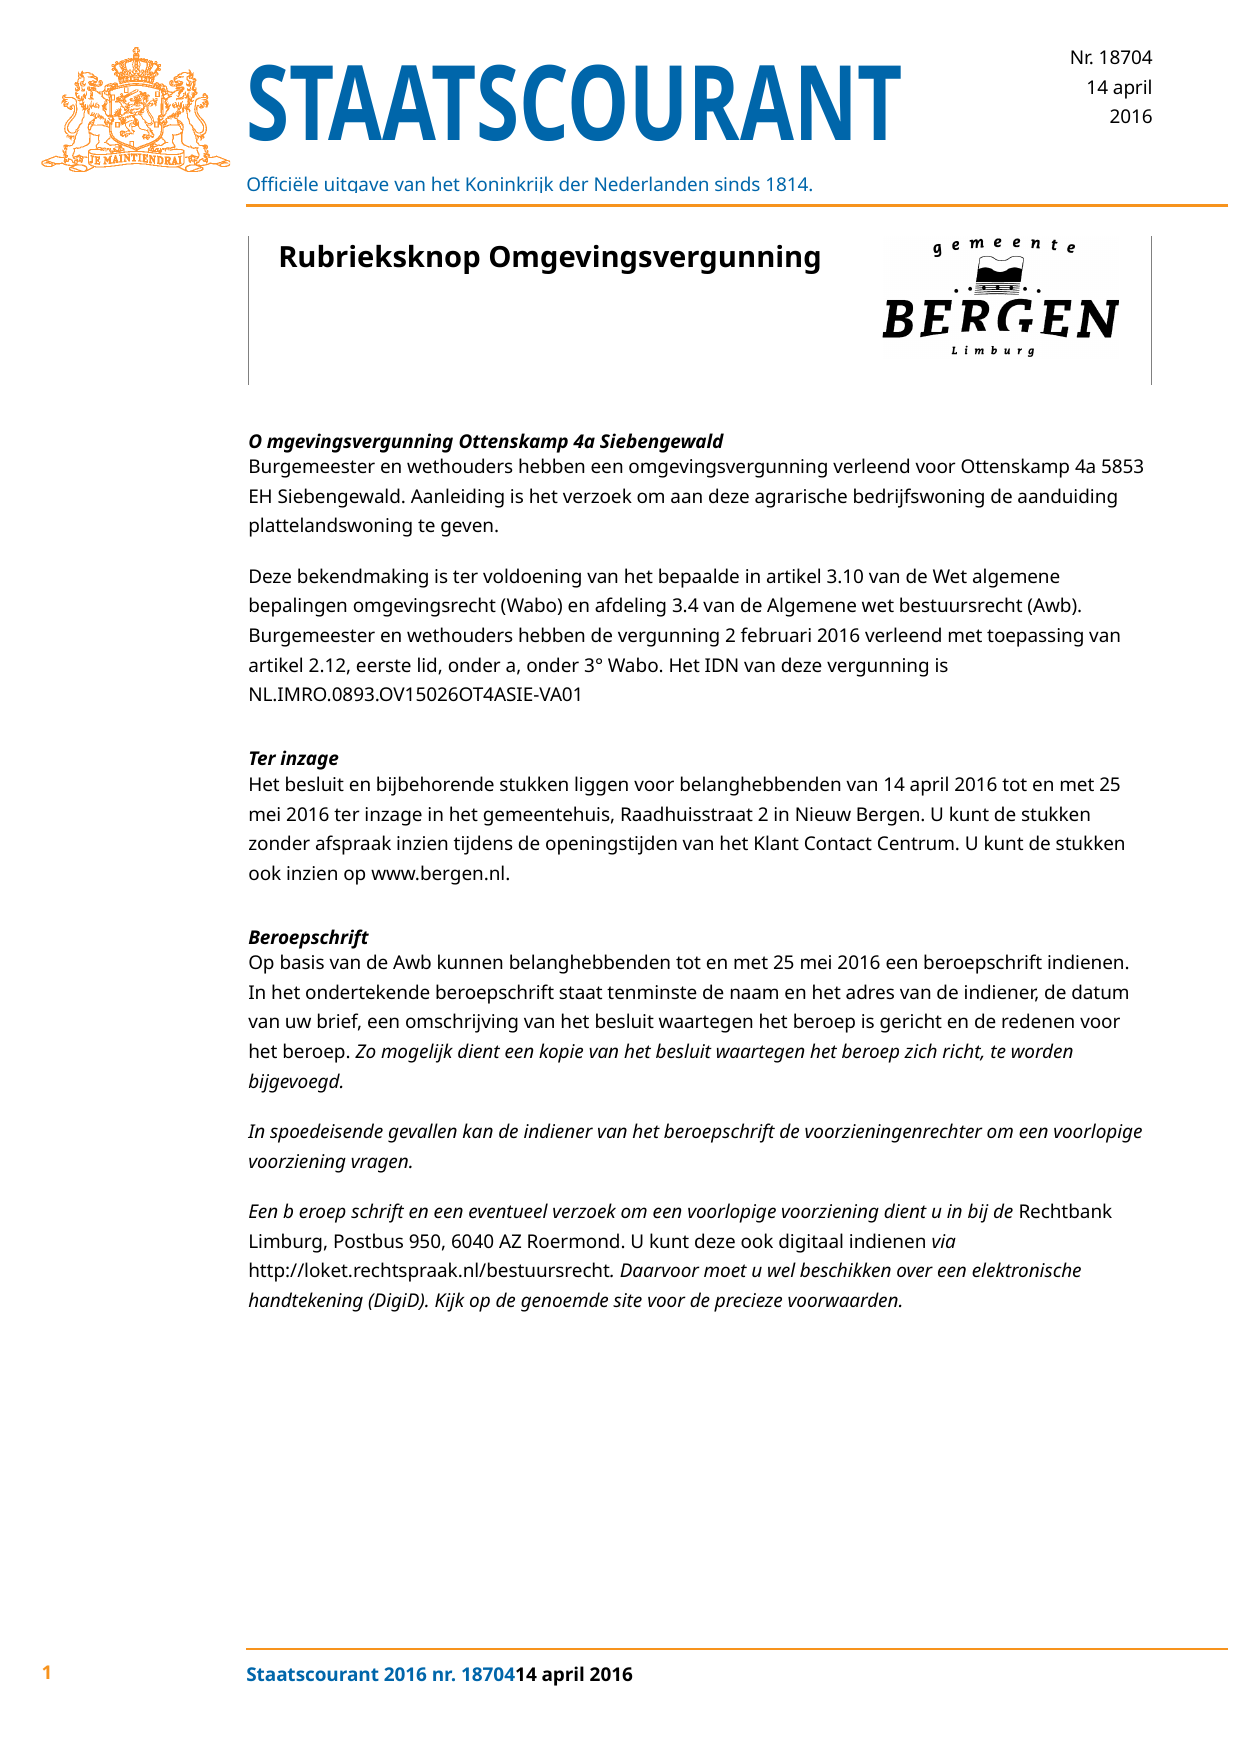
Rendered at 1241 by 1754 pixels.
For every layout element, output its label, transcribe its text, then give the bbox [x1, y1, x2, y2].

text Burgemeester en wethouders hebben een omgevingsvergunning verleend voor Ottenskamp 4a 5853 EH Siebengewald. Aanleiding is het verzoek om aan deze agrarische bedrijfswoning de aanduiding plattelandswoning te geven. [248, 453, 1152, 538]
table_header Rubrieksknop Omgevingsvergunning [249, 236, 850, 385]
text Op basis van de Awb kunnen belanghebbenden tot en met 25 mei 2016 een beroepschrift indienen. In het ondertekende beroepschrift staat tenminste de naam en het adres van de indiener, de datum van uw brief, een omschrijving van het besluit waartegen het beroep is gericht en de redenen voor het beroep. Zo mogelijk dient een kopie van het besluit waartegen het beroep zich richt, te worden bijgevoegd. [248, 949, 1152, 1094]
text Een b eroep schrift en een eventueel verzoek om een voorlopige voorziening dient u in bij de Rechtbank Limburg, Postbus 950, 6040 AZ Roermond. U kunt deze ook digitaal indienen via http://loket.rechtspraak.nl/bestuursrecht. Daarvoor moet u wel beschikken over een elektronische handtekening (DigiD). Kijk op de genoemde site voor de precieze voorwaarden. [248, 1198, 1152, 1313]
text In spoedeisende gevallen kan de indiener van het beroepschrift de voorzieningenrechter om een voorlopige voorziening vragen. [248, 1118, 1152, 1174]
text Ter inzage [248, 745, 1152, 771]
text O mgevingsvergunning Ottenskamp 4a Siebengewald [248, 428, 1152, 453]
text Het besluit en bijbehorende stukken liggen voor belanghebbenden van 14 april 2016 tot en met 25 mei 2016 ter inzage in het gemeentehuis, Raadhuisstraat 2 in Nieuw Bergen. U kunt de stukken zonder afspraak inzien tijdens de openingstijden van het Klant Contact Centrum. U kunt de stukken ook inzien op www.bergen.nl. [248, 771, 1152, 886]
table_header [850, 236, 1151, 385]
text Deze bekendmaking is ter voldoening van het bepaalde in artikel 3.10 van de Wet algemene bepalingen omgevingsrecht (Wabo) en afdeling 3.4 van de Algemene wet bestuursrecht (Awb). Burgemeester en wethouders hebben de vergunning 2 februari 2016 verleend met toepassing van artikel 2.12, eerste lid, onder a, onder 3° Wabo. Het IDN van deze vergunning is NL.IMRO.0893.OV15026OT4ASIE-VA01 [248, 563, 1152, 707]
text Beroepschrift [248, 924, 1152, 949]
picture [882, 236, 1119, 359]
picture [41, 47, 231, 172]
